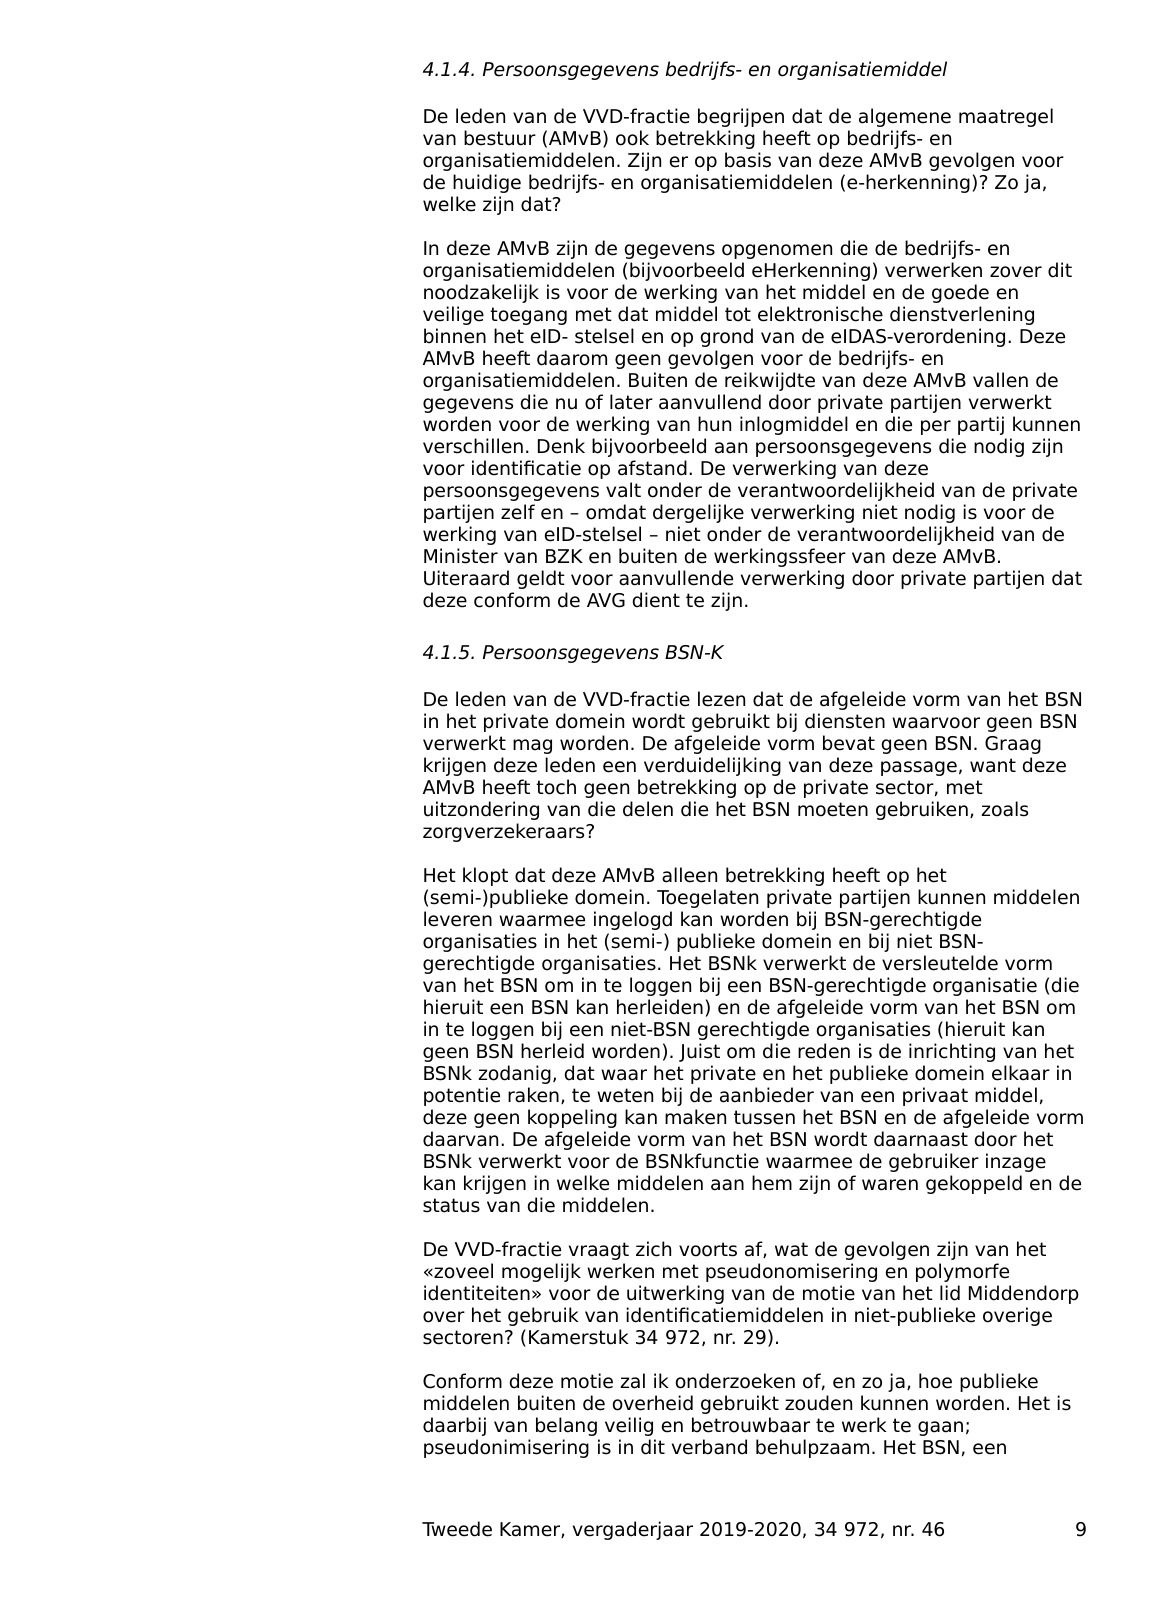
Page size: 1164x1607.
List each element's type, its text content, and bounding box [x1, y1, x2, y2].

text De leden van de VVD-fractie lezen dat de afgeleide vorm van het BSN in het private domein wordt gebruikt bij diensten waarvoor geen BSN verwerkt mag worden. De afgeleide vorm bevat geen BSN. Graag krijgen deze leden een verduidelijking van deze passage, want deze AMvB heeft toch geen betrekking op de private sector, met uitzondering van die delen die het BSN moeten gebruiken, zoals zorgverzekeraars? [422, 689, 1087, 843]
subtitle 4.1.4. Persoonsgegevens bedrijfs- en organisatiemiddel [422, 59, 1087, 81]
text In deze AMvB zijn de gegevens opgenomen die de bedrijfs- en organisatiemiddelen (bijvoorbeeld eHerkenning) verwerken zover dit noodzakelijk is voor de werking van het middel en de goede en veilige toegang met dat middel tot elektronische dienstverlening binnen het eID- stelsel en op grond van de eIDAS-verordening. Deze AMvB heeft daarom geen gevolgen voor de bedrijfs- en organisatiemiddelen. Buiten de reikwijdte van deze AMvB vallen de gegevens die nu of later aanvullend door private partijen verwerkt worden voor de werking van hun inlogmiddel en die per partij kunnen verschillen. Denk bijvoorbeeld aan persoonsgegevens die nodig zijn voor identificatie op afstand. De verwerking van deze persoonsgegevens valt onder de verantwoordelijkheid van de private partijen zelf en – omdat dergelijke verwerking niet nodig is voor de werking van eID-stelsel – niet onder de verantwoordelijkheid van de Minister van BZK en buiten de werkingssfeer van deze AMvB. Uiteraard geldt voor aanvullende verwerking door private partijen dat deze conform de AVG dient te zijn. [422, 238, 1087, 612]
text De VVD-fractie vraagt zich voorts af, wat de gevolgen zijn van het «zoveel mogelijk werken met pseudonomisering en polymorfe identiteiten» voor de uitwerking van de motie van het lid Middendorp over het gebruik van identificatiemiddelen in niet-publieke overige sectoren? (Kamerstuk 34 972, nr. 29). [422, 1239, 1087, 1348]
text Conform deze motie zal ik onderzoeken of, en zo ja, hoe publieke middelen buiten de overheid gebruikt zouden kunnen worden. Het is daarbij van belang veilig en betrouwbaar te werk te gaan; pseudonimisering is in dit verband behulpzaam. Het BSN, een [422, 1371, 1087, 1459]
subtitle 4.1.5. Persoonsgegevens BSN-K [422, 642, 1087, 664]
text Het klopt dat deze AMvB alleen betrekking heeft op het (semi-)publieke domein. Toegelaten private partijen kunnen middelen leveren waarmee ingelogd kan worden bij BSN-gerechtigde organisaties in het (semi-) publieke domein en bij niet BSN-gerechtigde organisaties. Het BSNk verwerkt de versleutelde vorm van het BSN om in te loggen bij een BSN-gerechtigde organisatie (die hieruit een BSN kan herleiden) en de afgeleide vorm van het BSN om in te loggen bij een niet-BSN gerechtigde organisaties (hieruit kan geen BSN herleid worden). Juist om die reden is de inrichting van het BSNk zodanig, dat waar het private en het publieke domein elkaar in potentie raken, te weten bij de aanbieder van een privaat middel, deze geen koppeling kan maken tussen het BSN en de afgeleide vorm daarvan. De afgeleide vorm van het BSN wordt daarnaast door het BSNk verwerkt voor de BSNkfunctie waarmee de gebruiker inzage kan krijgen in welke middelen aan hem zijn of waren gekoppeld en de status van die middelen. [422, 865, 1087, 1216]
text De leden van de VVD-fractie begrijpen dat de algemene maatregel van bestuur (AMvB) ook betrekking heeft op bedrijfs- en organisatiemiddelen. Zijn er op basis van deze AMvB gevolgen voor de huidige bedrijfs- en organisatiemiddelen (e-herkenning)? Zo ja, welke zijn dat? [422, 106, 1087, 216]
